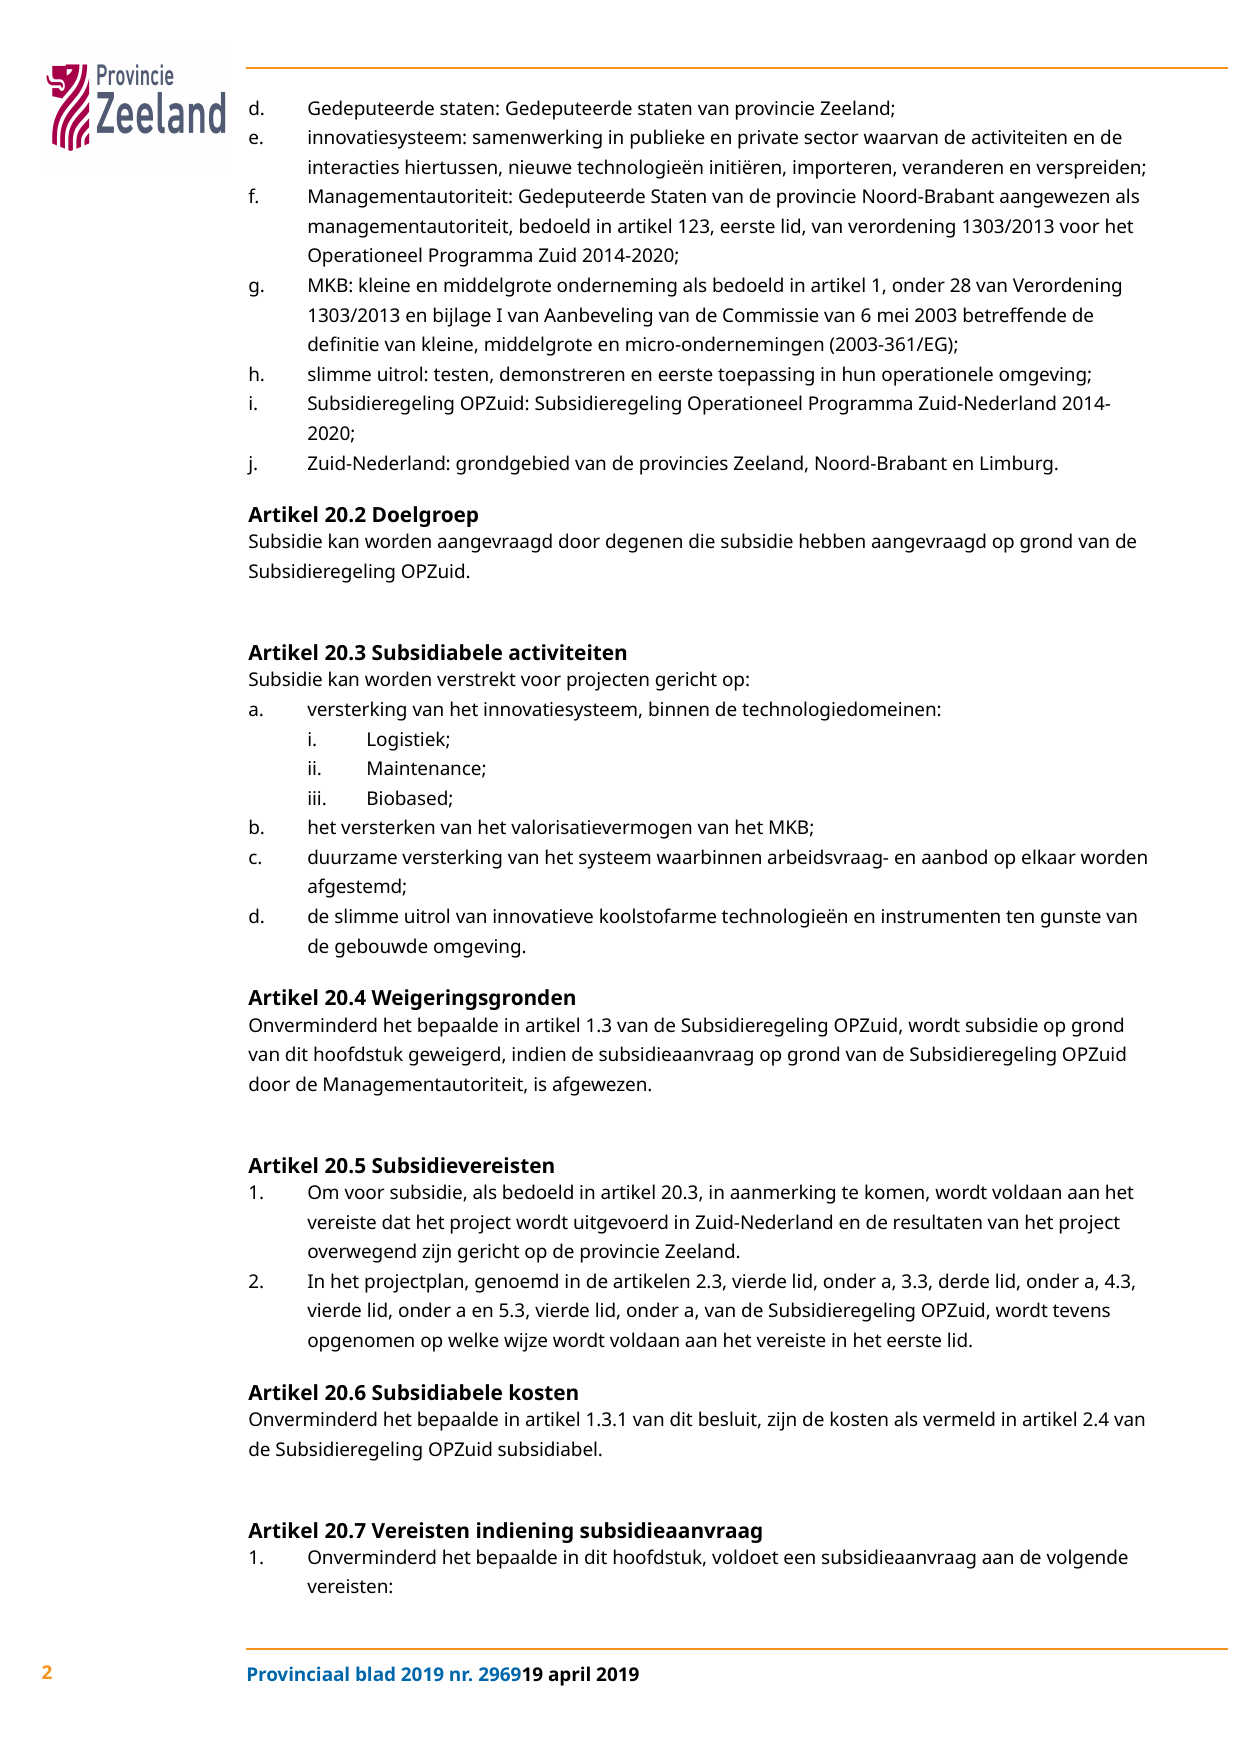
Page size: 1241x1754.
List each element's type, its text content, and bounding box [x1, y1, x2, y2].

list Zuid-Nederland: grondgebied van de provincies Zeeland, Noord-Brabant en Limburg. [248, 450, 1152, 476]
list Onverminderd het bepaalde in dit hoofdstuk, voldoet een subsidieaanvraag aan de volgende vereisten: [248, 1544, 1152, 1599]
list Maintenance; [307, 755, 1152, 781]
list Logistiek; [307, 726, 1152, 752]
list Managementautoriteit: Gedeputeerde Staten van de provincie Noord-Brabant aangewezen als managementautoriteit, bedoeld in artikel 123, eerste lid, van verordening 1303/2013 voor het Operationeel Programma Zuid 2014-2020; [248, 183, 1152, 268]
list slimme uitrol: testen, demonstreren en eerste toepassing in hun operationele omgeving; [248, 361, 1152, 387]
list Biobased; [307, 785, 1152, 811]
list het versterken van het valorisatievermogen van het MKB; [248, 814, 1152, 840]
text Artikel 20.3 Subsidiabele activiteiten [248, 638, 1152, 667]
list innovatiesysteem: samenwerking in publieke en private sector waarvan de activiteiten en de interacties hiertussen, nieuwe technologieën initiëren, importeren, veranderen en verspreiden; [248, 124, 1152, 180]
text Artikel 20.6 Subsidiabele kosten [248, 1378, 1152, 1406]
list Om voor subsidie, als bedoeld in artikel 20.3, in aanmerking te komen, wordt voldaan aan het vereiste dat het project wordt uitgevoerd in Zuid-Nederland en de resultaten van het project overwegend zijn gericht op de provincie Zeeland. [248, 1179, 1152, 1264]
list MKB: kleine en middelgrote onderneming als bedoeld in artikel 1, onder 28 van Verordening 1303/2013 en bijlage I van Aanbeveling van de Commissie van 6 mei 2003 betreffende de definitie van kleine, middelgrote en micro-ondernemingen (2003-361/EG); [248, 272, 1152, 357]
text Onverminderd het bepaalde in artikel 1.3.1 van dit besluit, zijn de kosten als vermeld in artikel 2.4 van de Subsidieregeling OPZuid subsidiabel. [248, 1406, 1152, 1461]
text Artikel 20.5 Subsidievereisten [248, 1151, 1152, 1179]
picture [41, 47, 231, 172]
list de slimme uitrol van innovatieve koolstofarme technologieën en instrumenten ten gunste van de gebouwde omgeving. [248, 903, 1152, 959]
list versterking van het innovatiesysteem, binnen de technologiedomeinen: [248, 696, 1152, 722]
list duurzame versterking van het systeem waarbinnen arbeidsvraag- en aanbod op elkaar worden afgestemd; [248, 844, 1152, 899]
list In het projectplan, genoemd in de artikelen 2.3, vierde lid, onder a, 3.3, derde lid, onder a, 4.3, vierde lid, onder a en 5.3, vierde lid, onder a, van de Subsidieregeling OPZuid, wordt tevens opgenomen op welke wijze wordt voldaan aan het vereiste in het eerste lid. [248, 1268, 1152, 1353]
text Artikel 20.4 Weigeringsgronden [248, 983, 1152, 1012]
text Onverminderd het bepaalde in artikel 1.3 van de Subsidieregeling OPZuid, wordt subsidie op grond van dit hoofdstuk geweigerd, indien de subsidieaanvraag op grond van de Subsidieregeling OPZuid door de Managementautoriteit, is afgewezen. [248, 1012, 1152, 1097]
text Artikel 20.7 Vereisten indiening subsidieaanvraag [248, 1516, 1152, 1544]
text Subsidie kan worden aangevraagd door degenen die subsidie hebben aangevraagd op grond van de Subsidieregeling OPZuid. [248, 529, 1152, 584]
text Subsidie kan worden verstrekt voor projecten gericht op: [248, 667, 1152, 692]
list Subsidieregeling OPZuid: Subsidieregeling Operationeel Programma Zuid-Nederland 2014-2020; [248, 391, 1152, 446]
text Artikel 20.2 Doelgroep [248, 500, 1152, 529]
list Gedeputeerde staten: Gedeputeerde staten van provincie Zeeland; [248, 95, 1152, 121]
